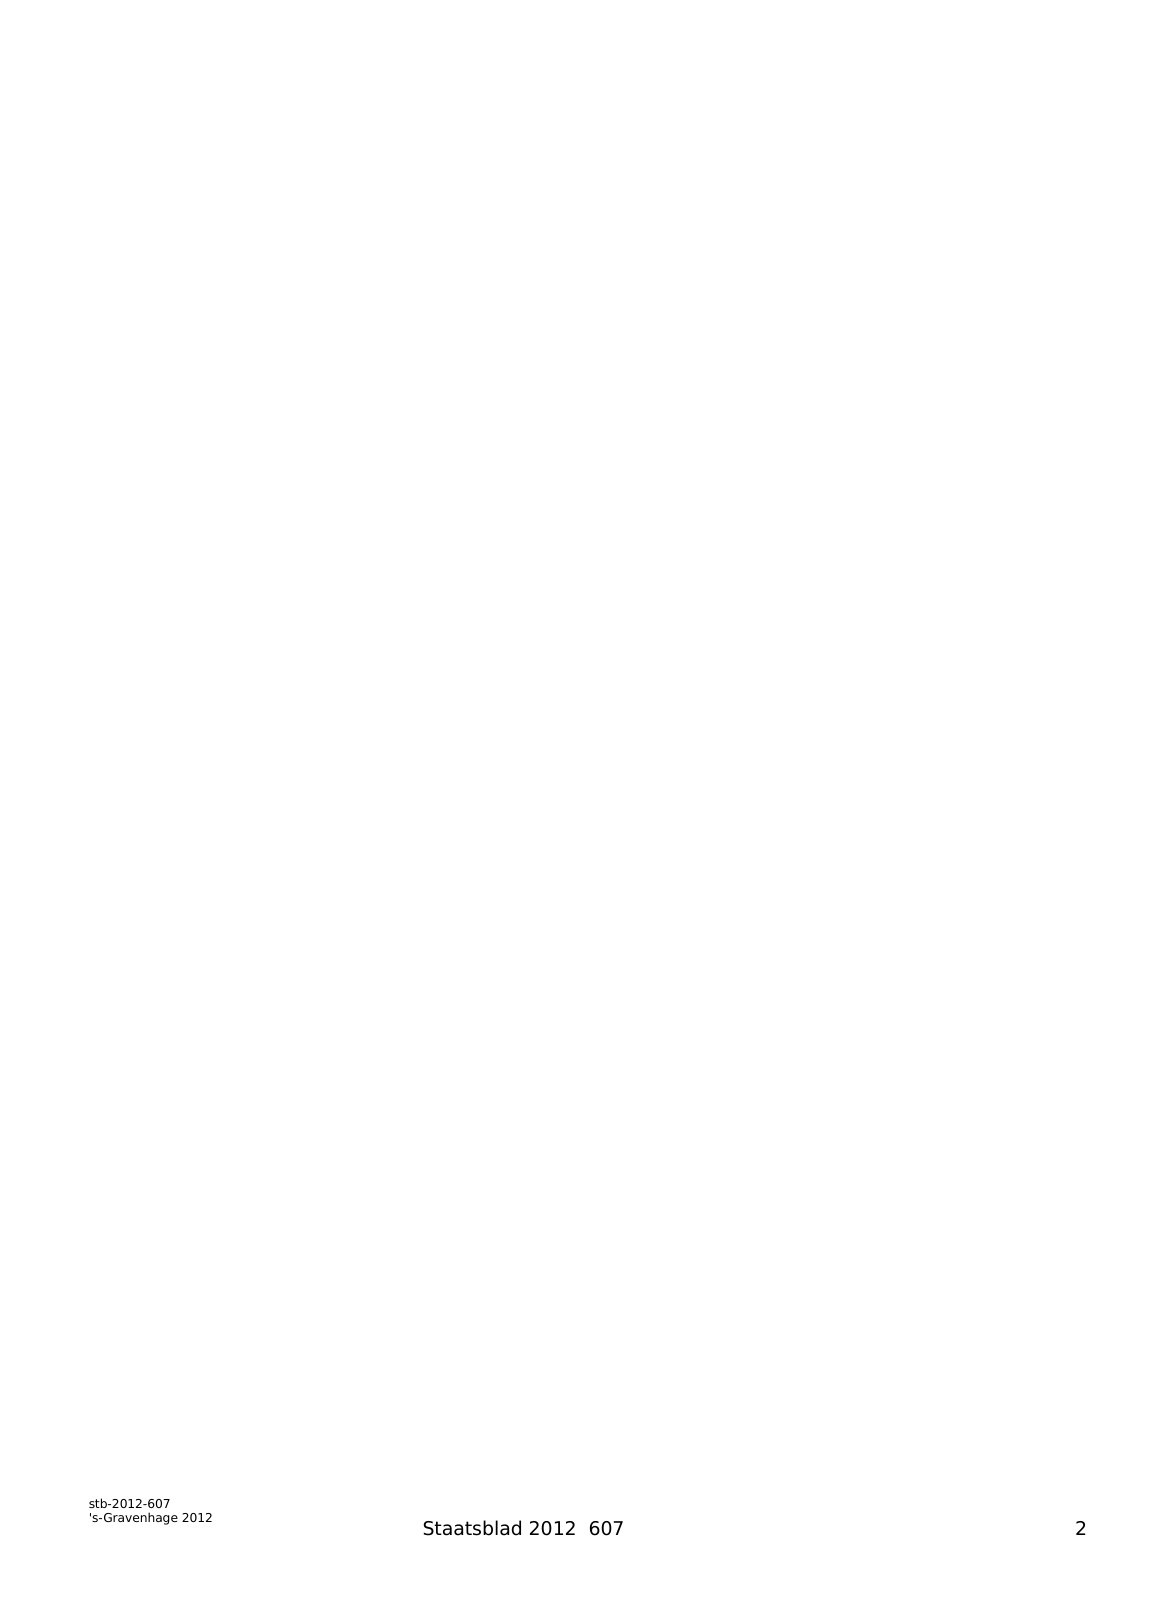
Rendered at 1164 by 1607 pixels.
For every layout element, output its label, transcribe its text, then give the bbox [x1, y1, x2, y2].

text 's-Gravenhage 2012 [88, 1511, 323, 1525]
text stb-2012-607 [88, 1497, 323, 1511]
